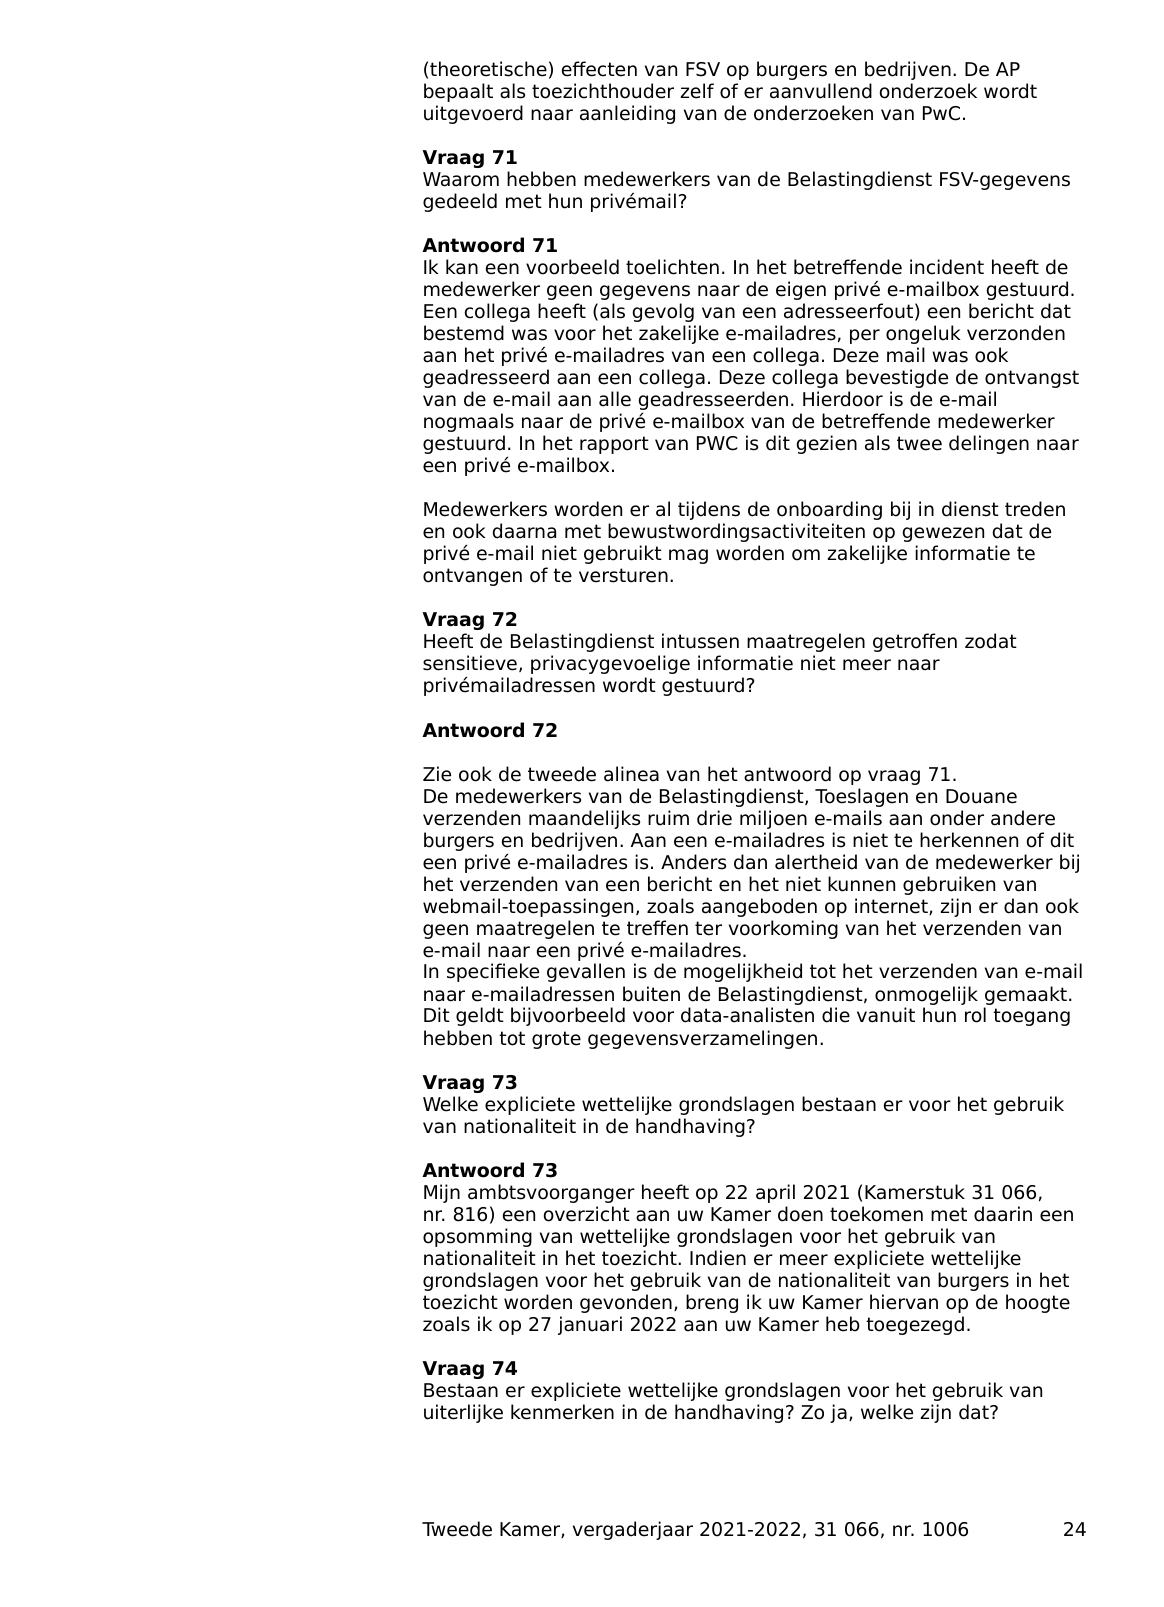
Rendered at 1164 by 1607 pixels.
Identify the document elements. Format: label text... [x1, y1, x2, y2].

text De medewerkers van de Belastingdienst, Toeslagen en Douane verzenden maandelijks ruim drie miljoen e-mails aan onder andere burgers en bedrijven. Aan een e-mailadres is niet te herkennen of dit een privé e-mailadres is. Anders dan alertheid van de medewerker bij het verzenden van een bericht en het niet kunnen gebruiken van webmail-toepassingen, zoals aangeboden op internet, zijn er dan ook geen maatregelen te treffen ter voorkoming van het verzenden van e-mail naar een privé e-mailadres. [422, 786, 1087, 961]
subtitle Vraag 71 [422, 147, 1087, 169]
text Zie ook de tweede alinea van het antwoord op vraag 71. [422, 764, 1087, 786]
text Welke expliciete wettelijke grondslagen bestaan er voor het gebruik van nationaliteit in de handhaving? [422, 1093, 1087, 1137]
text In specifieke gevallen is de mogelijkheid tot het verzenden van e-mail naar e-mailadressen buiten de Belastingdienst, onmogelijk gemaakt. Dit geldt bijvoorbeeld voor data-analisten die vanuit hun rol toegang hebben tot grote gegevensverzamelingen. [422, 961, 1087, 1049]
subtitle Antwoord 73 [422, 1160, 1087, 1182]
subtitle Antwoord 71 [422, 235, 1087, 257]
text Waarom hebben medewerkers van de Belastingdienst FSV-gegevens gedeeld met hun privémail? [422, 169, 1087, 213]
text Medewerkers worden er al tijdens de onboarding bij in dienst treden en ook daarna met bewustwordingsactiviteiten op gewezen dat de privé e-mail niet gebruikt mag worden om zakelijke informatie te ontvangen of te versturen. [422, 499, 1087, 587]
text (theoretische) effecten van FSV op burgers en bedrijven. De AP bepaalt als toezichthouder zelf of er aanvullend onderzoek wordt uitgevoerd naar aanleiding van de onderzoeken van PwC. [422, 59, 1087, 125]
text Bestaan er expliciete wettelijke grondslagen voor het gebruik van uiterlijke kenmerken in de handhaving? Zo ja, welke zijn dat? [422, 1380, 1087, 1424]
subtitle Vraag 72 [422, 609, 1087, 631]
text Heeft de Belastingdienst intussen maatregelen getroffen zodat sensitieve, privacygevoelige informatie niet meer naar privémailadressen wordt gestuurd? [422, 631, 1087, 697]
text Ik kan een voorbeeld toelichten. In het betreffende incident heeft de medewerker geen gegevens naar de eigen privé e-mailbox gestuurd. Een collega heeft (als gevolg van een adresseerfout) een bericht dat bestemd was voor het zakelijke e-mailadres, per ongeluk verzonden aan het privé e-mailadres van een collega. Deze mail was ook geadresseerd aan een collega. Deze collega bevestigde de ontvangst van de e-mail aan alle geadresseerden. Hierdoor is de e-mail nogmaals naar de privé e-mailbox van de betreffende medewerker gestuurd. In het rapport van PWC is dit gezien als twee delingen naar een privé e-mailbox. [422, 257, 1087, 477]
subtitle Vraag 73 [422, 1072, 1087, 1093]
subtitle Vraag 74 [422, 1358, 1087, 1380]
subtitle Antwoord 72 [422, 719, 1087, 741]
text Mijn ambtsvoorganger heeft op 22 april 2021 (Kamerstuk 31 066, nr. 816) een overzicht aan uw Kamer doen toekomen met daarin een opsomming van wettelijke grondslagen voor het gebruik van nationaliteit in het toezicht. Indien er meer expliciete wettelijke grondslagen voor het gebruik van de nationaliteit van burgers in het toezicht worden gevonden, breng ik uw Kamer hiervan op de hoogte zoals ik op 27 januari 2022 aan uw Kamer heb toegezegd. [422, 1182, 1087, 1336]
